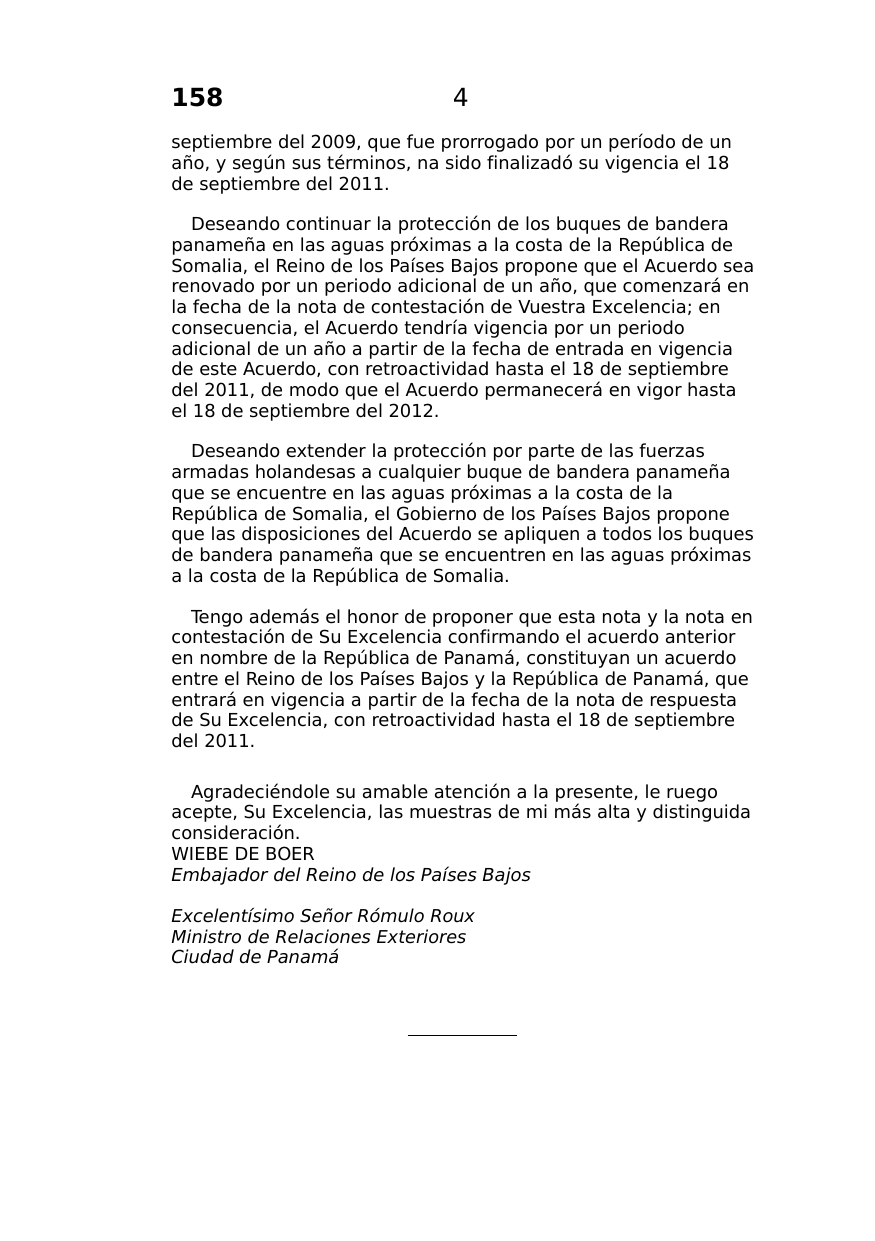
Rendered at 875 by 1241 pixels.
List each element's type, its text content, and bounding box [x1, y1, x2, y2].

text Ministro de Relaciones Exteriores [171, 927, 756, 947]
text Deseando continuar la protección de los buques de bandera panameña en las aguas próximas a la costa de la República de Somalia, el Reino de los Países Bajos propone que el Acuerdo sea renovado por un periodo adicional de un año, que comenzará en la fecha de la nota de contestación de Vuestra Excelencia; en consecuencia, el Acuerdo tendría vigencia por un periodo adicional de un año a partir de la fecha de entrada en vigencia de este Acuerdo, con retroactividad hasta el 18 de septiembre del 2011, de modo que el Acuerdo permanecerá en vigor hasta el 18 de septiembre del 2012. [171, 214, 756, 421]
text Deseando extender la protección por parte de las fuerzas armadas holandesas a cualquier buque de bandera panameña que se encuentre en las aguas próximas a la costa de la República de Somalia, el Gobierno de los Países Bajos propone que las disposiciones del Acuerdo se apliquen a todos los buques de bandera panameña que se encuentren en las aguas próximas a la costa de la República de Somalia. [171, 441, 756, 586]
text Ciudad de Panamá [171, 947, 756, 968]
text WIEBE DE BOER [171, 844, 756, 864]
text septiembre del 2009, que fue prorrogado por un período de un año, y según sus términos, na sido finalizadó su vigencia el 18 de septiembre del 2011. [171, 132, 756, 194]
text Embajador del Reino de los Países Bajos Excelentísimo Señor Rómulo Roux [171, 864, 756, 927]
text Agradeciéndole su amable atención a la presente, le ruego acepte, Su Excelencia, las muestras de mi más alta y distinguida consideración. [171, 782, 756, 844]
text Tengo además el honor de proponer que esta nota y la nota en contestación de Su Excelencia confirmando el acuerdo anterior en nombre de la República de Panamá, constituyan un acuerdo entre el Reino de los Países Bajos y la República de Panamá, que entrará en vigencia a partir de la fecha de la nota de respuesta de Su Excelencia, con retroactividad hasta el 18 de septiembre del 2011. [171, 606, 756, 752]
